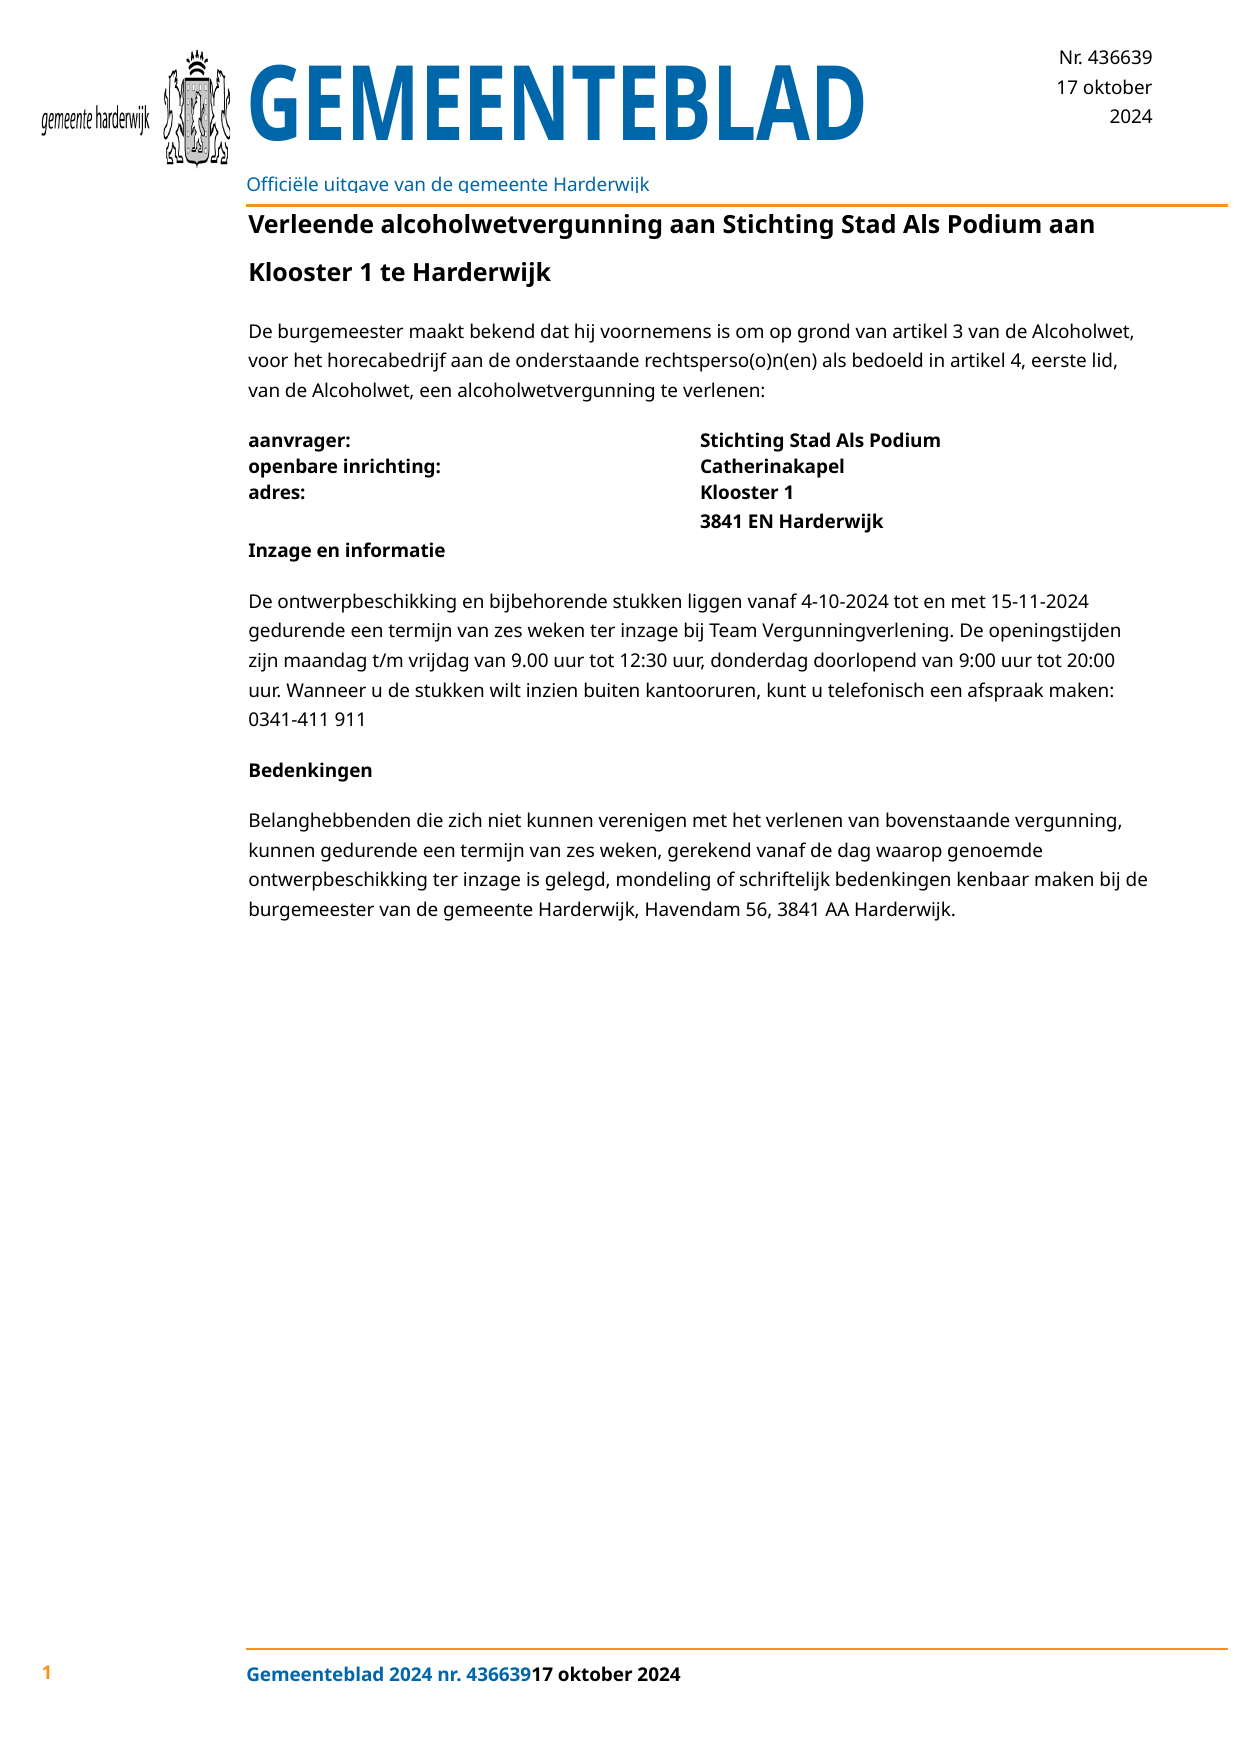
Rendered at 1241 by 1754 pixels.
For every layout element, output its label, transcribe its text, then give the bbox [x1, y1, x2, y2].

table_cell openbare inrichting: [248, 453, 700, 479]
table_cell Catherinakapel [700, 453, 1152, 479]
text De burgemeester maakt bekend dat hij voornemens is om op grond van artikel 3 van de Alcoholwet, voor het horecabedrijf aan de onderstaande rechtsperso(o)n(en) als bedoeld in artikel 4, eerste lid, van de Alcoholwet, een alcoholwetvergunning te verlenen: [248, 318, 1152, 403]
text Belanghebbenden die zich niet kunnen verenigen met het verlenen van bovenstaande vergunning, kunnen gedurende een termijn van zes weken, gerekend vanaf de dag waarop genoemde ontwerpbeschikking ter inzage is gelegd, mondeling of schriftelijk bedenkingen kenbaar maken bij de burgemeester van de gemeente Harderwijk, Havendam 56, 3841 AA Harderwijk. [248, 807, 1152, 922]
text De ontwerpbeschikking en bijbehorende stukken liggen vanaf 4-10-2024 tot en met 15-11-2024 gedurende een termijn van zes weken ter inzage bij Team Vergunningverlening. De openingstijden zijn maandag t/m vrijdag van 9.00 uur tot 12:30 uur, donderdag doorlopend van 9:00 uur tot 20:00 uur. Wanneer u de stukken wilt inzien buiten kantooruren, kunt u telefonisch een afspraak maken: 0341-411 911 [248, 588, 1152, 732]
table_cell adres: [248, 479, 700, 534]
table_cell Klooster 1 3841 EN Harderwijk [700, 479, 1152, 534]
text Bedenkingen [248, 757, 1152, 782]
table_header Stichting Stad Als Podium [700, 428, 1152, 453]
picture [41, 47, 231, 172]
text Verleende alcoholwetvergunning aan Stichting Stad Als Podium aan Klooster 1 te Harderwijk [248, 207, 1152, 288]
table_header aanvrager: [248, 428, 700, 453]
text Inzage en informatie [248, 538, 1152, 563]
